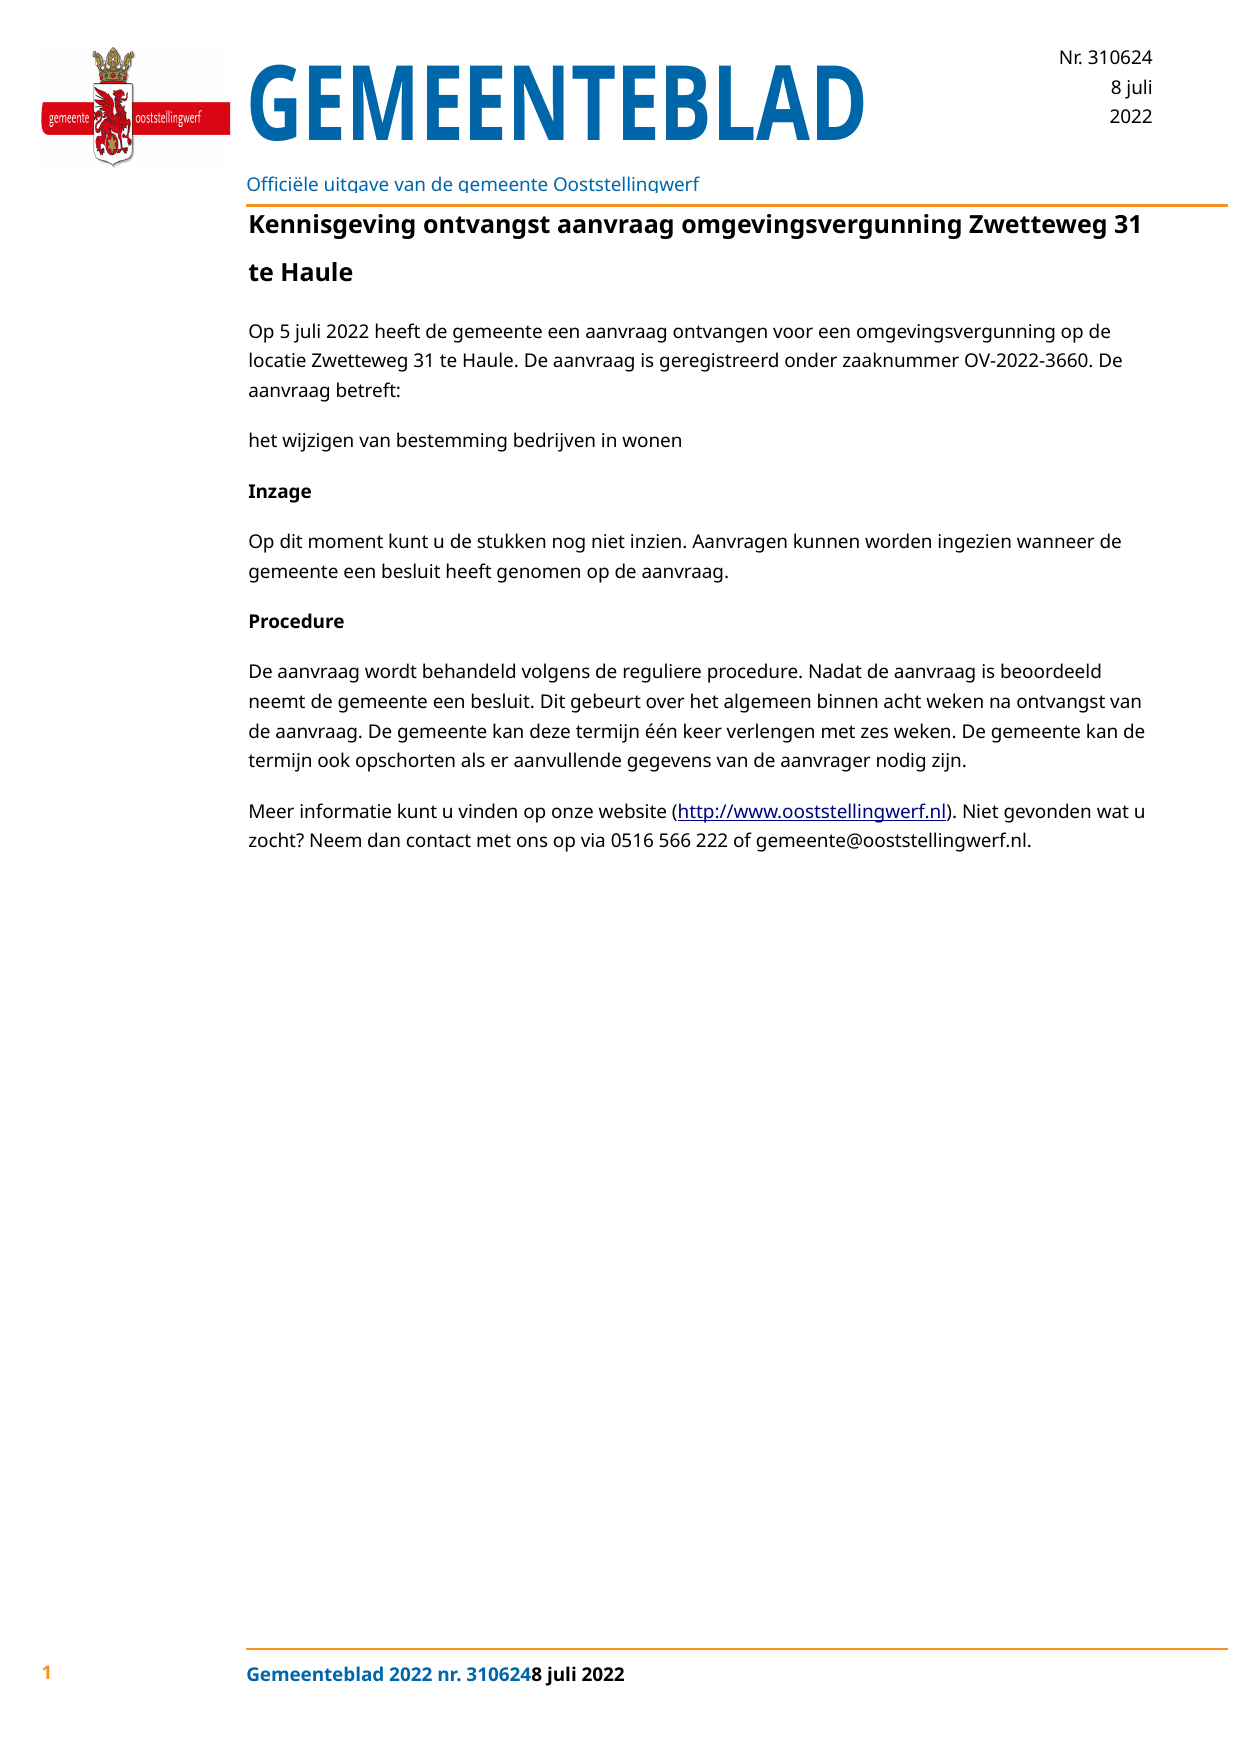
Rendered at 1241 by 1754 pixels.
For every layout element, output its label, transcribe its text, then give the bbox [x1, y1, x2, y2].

text Op dit moment kunt u de stukken nog niet inzien. Aanvragen kunnen worden ingezien wanneer de gemeente een besluit heeft genomen op de aanvraag. [248, 528, 1152, 584]
text Meer informatie kunt u vinden op onze website (http://www.ooststellingwerf.nl). Niet gevonden wat u zocht? Neem dan contact met ons op via 0516 566 222 of gemeente@ooststellingwerf.nl. [248, 798, 1152, 853]
picture [41, 47, 231, 172]
text Procedure [248, 608, 1152, 634]
text Inzage [248, 478, 1152, 504]
text Kennisgeving ontvangst aanvraag omgevingsvergunning Zwetteweg 31 te Haule [248, 207, 1152, 288]
text De aanvraag wordt behandeld volgens de reguliere procedure. Nadat de aanvraag is beoordeeld neemt de gemeente een besluit. Dit gebeurt over het algemeen binnen acht weken na ontvangst van de aanvraag. De gemeente kan deze termijn één keer verlengen met zes weken. De gemeente kan de termijn ook opschorten als er aanvullende gegevens van de aanvrager nodig zijn. [248, 659, 1152, 773]
text het wijzigen van bestemming bedrijven in wonen [248, 427, 1152, 453]
text Op 5 juli 2022 heeft de gemeente een aanvraag ontvangen voor een omgevingsvergunning op de locatie Zwetteweg 31 te Haule. De aanvraag is geregistreerd onder zaaknummer OV-2022-3660. De aanvraag betreft: [248, 318, 1152, 403]
